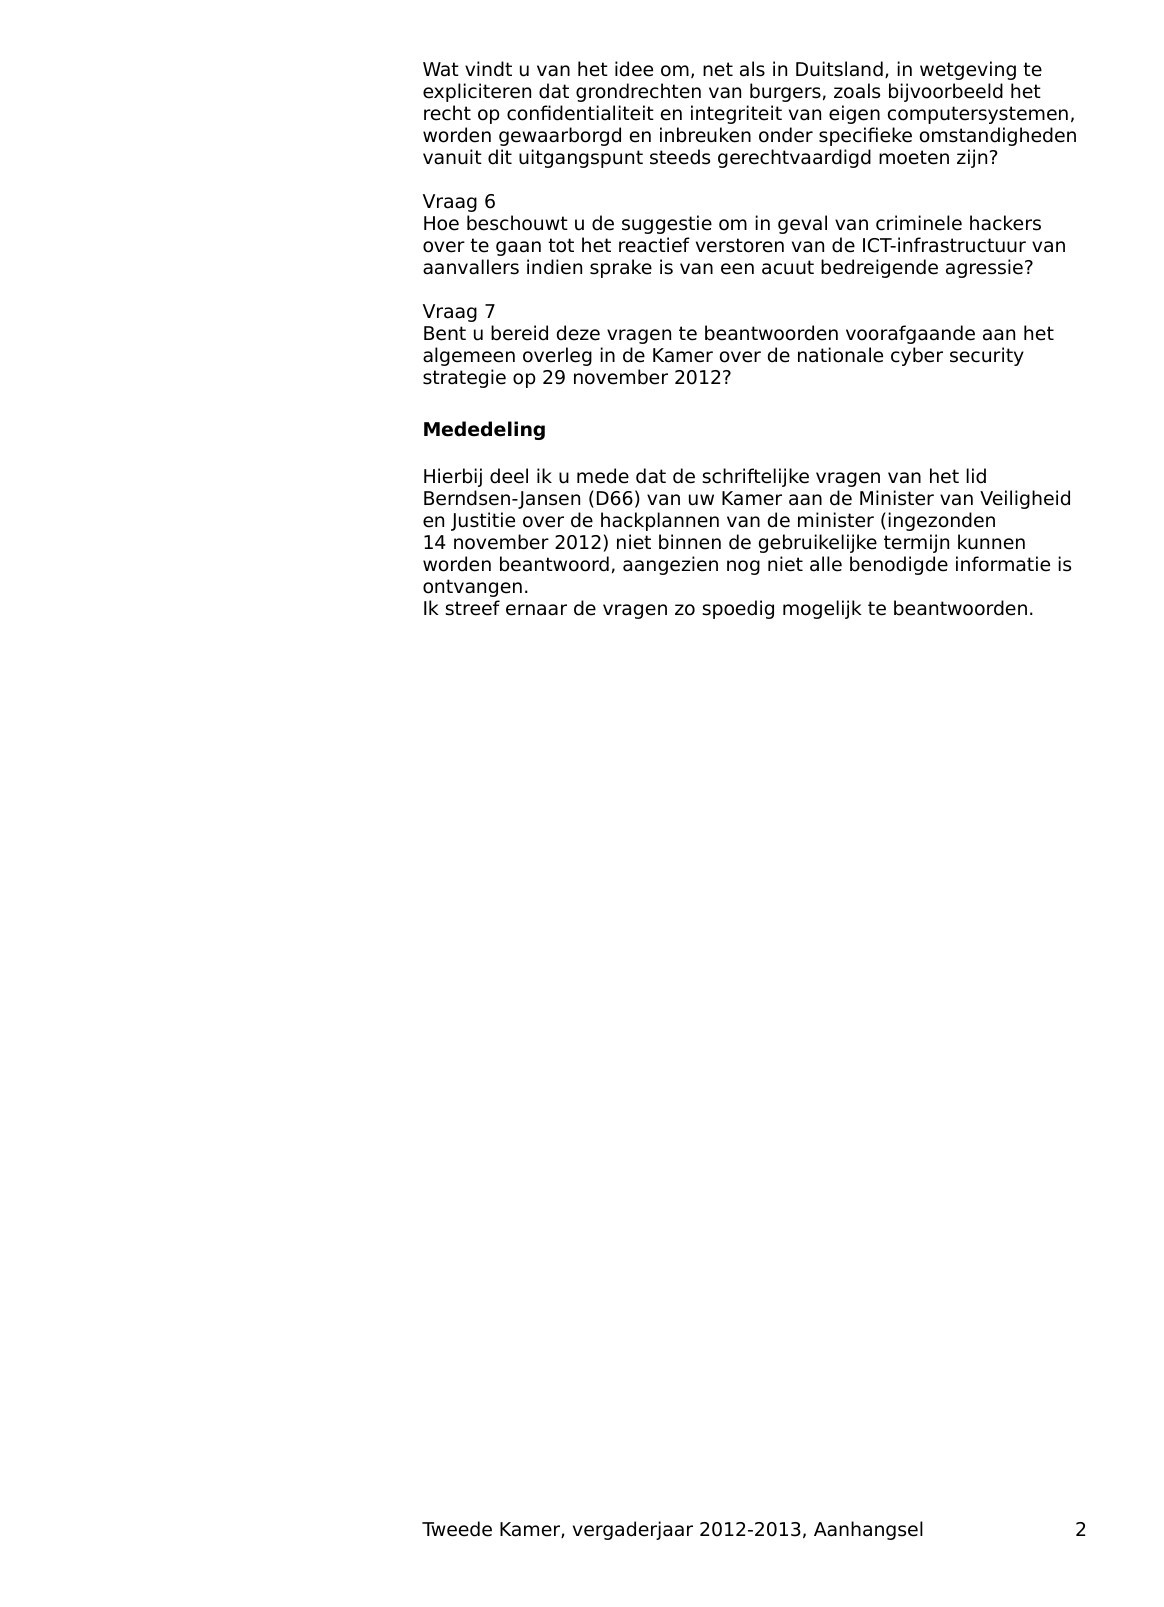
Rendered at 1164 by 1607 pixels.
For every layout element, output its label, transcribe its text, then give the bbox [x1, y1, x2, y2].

text Ik streef ernaar de vragen zo spoedig mogelijk te beantwoorden. [422, 598, 1087, 620]
text Hierbij deel ik u mede dat de schriftelijke vragen van het lid Berndsen-Jansen (D66) van uw Kamer aan de Minister van Veiligheid en Justitie over de hackplannen van de minister (ingezonden 14 november 2012) niet binnen de gebruikelijke termijn kunnen worden beantwoord, aangezien nog niet alle benodigde informatie is ontvangen. [422, 466, 1087, 598]
text Hoe beschouwt u de suggestie om in geval van criminele hackers over te gaan tot het reactief verstoren van de ICT-infrastructuur van aanvallers indien sprake is van een acuut bedreigende agressie? [422, 213, 1087, 279]
text Vraag 6 [422, 191, 1087, 213]
text Vraag 7 [422, 301, 1087, 323]
subtitle Mededeling [422, 419, 1087, 441]
text Wat vindt u van het idee om, net als in Duitsland, in wetgeving te expliciteren dat grondrechten van burgers, zoals bijvoorbeeld het recht op confidentialiteit en integriteit van eigen computersystemen, worden gewaarborgd en inbreuken onder specifieke omstandigheden vanuit dit uitgangspunt steeds gerechtvaardigd moeten zijn? [422, 59, 1087, 169]
text Bent u bereid deze vragen te beantwoorden voorafgaande aan het algemeen overleg in de Kamer over de nationale cyber security strategie op 29 november 2012? [422, 323, 1087, 389]
